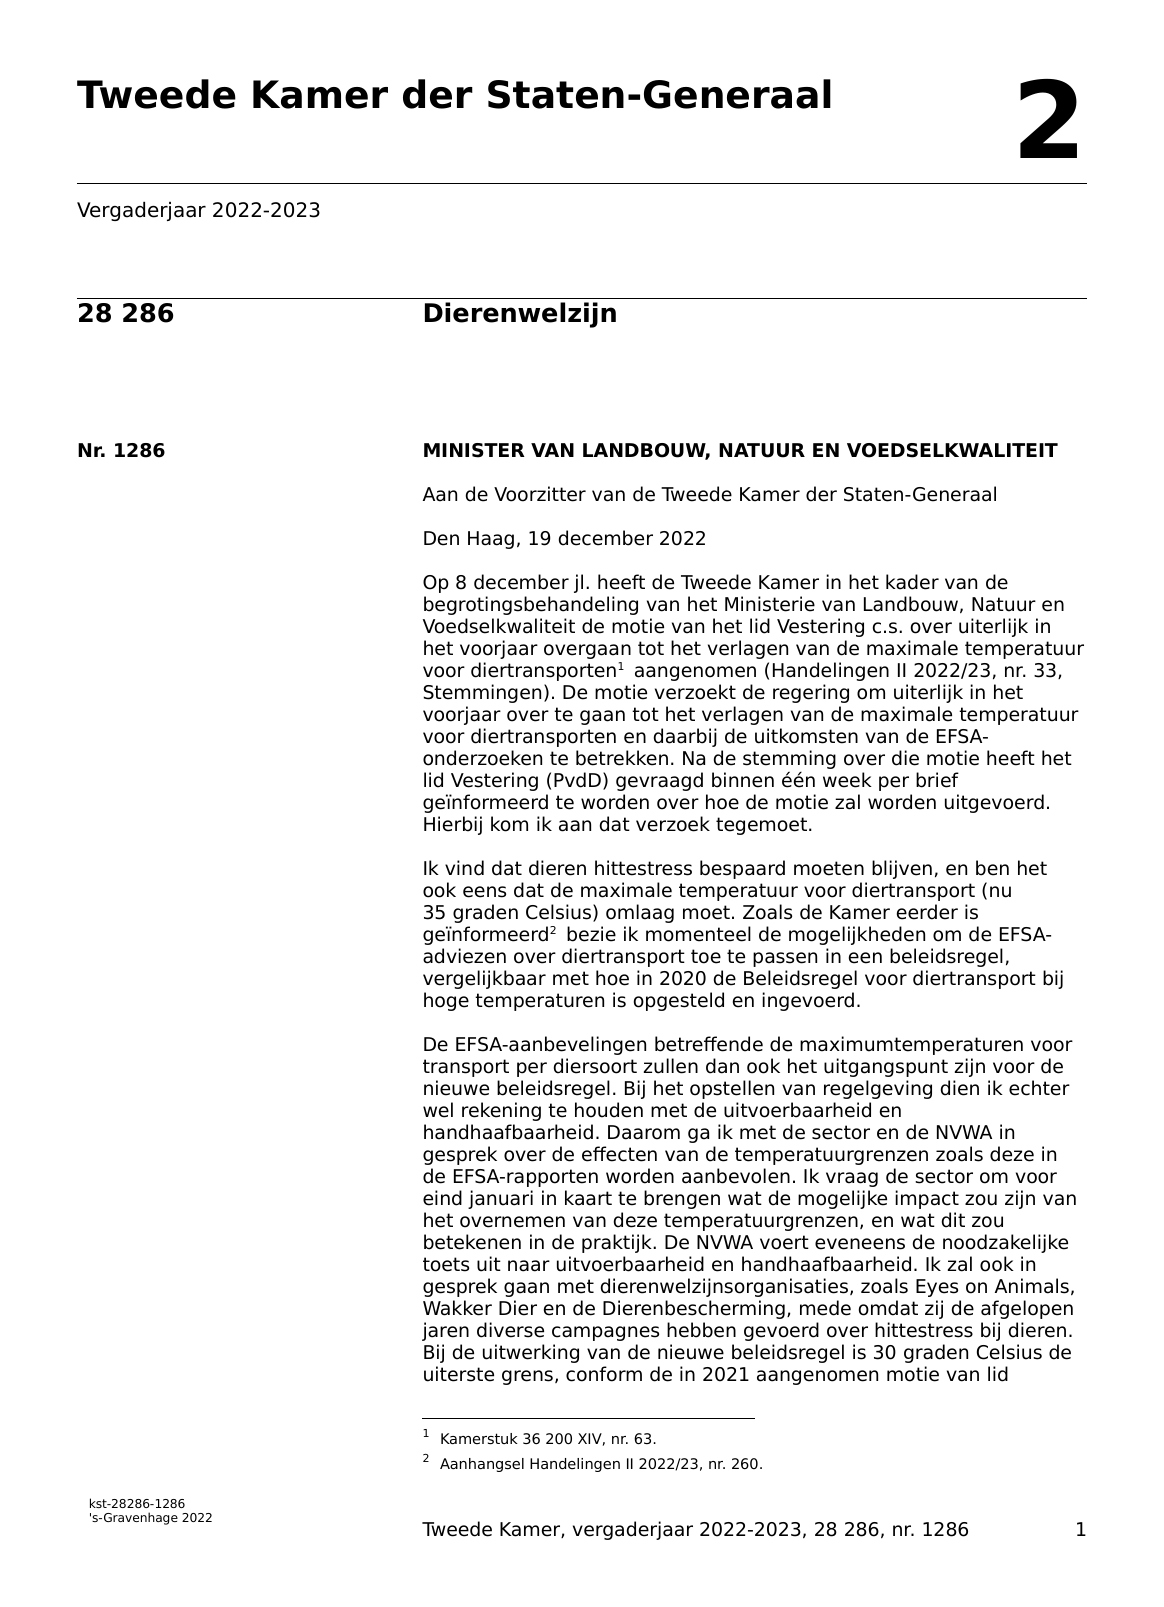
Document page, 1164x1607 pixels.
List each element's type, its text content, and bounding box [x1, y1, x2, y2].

table_header Tweede Kamer der Staten-Generaal [77, 59, 886, 183]
text Kamerstuk 36 200 XIV, nr. 63. [422, 1427, 1087, 1449]
text De EFSA-aanbevelingen betreffende de maximumtemperaturen voor transport per diersoort zullen dan ook het uitgangspunt zijn voor de nieuwe beleidsregel. Bij het opstellen van regelgeving dien ik echter wel rekening te houden met de uitvoerbaarheid en handhaafbaarheid. Daarom ga ik met de sector en de NVWA in gesprek over de effecten van de temperatuurgrenzen zoals deze in de EFSA-rapporten worden aanbevolen. Ik vraag de sector om voor eind januari in kaart te brengen wat de mogelijke impact zou zijn van het overnemen van deze temperatuurgrenzen, en wat dit zou betekenen in de praktijk. De NVWA voert eveneens de noodzakelijke toets uit naar uitvoerbaarheid en handhaafbaarheid. Ik zal ook in gesprek gaan met dierenwelzijnsorganisaties, zoals Eyes on Animals, Wakker Dier en de Dierenbescherming, mede omdat zij de afgelopen jaren diverse campagnes hebben gevoerd over hittestress bij dieren. Bij de uitwerking van de nieuwe beleidsregel is 30 graden Celsius de uiterste grens, conform de in 2021 aangenomen motie van lid [422, 1034, 1087, 1386]
table_cell Vergaderjaar 2022-2023 [77, 184, 1087, 298]
text Ik vind dat dieren hittestress bespaard moeten blijven, en ben het ook eens dat de maximale temperatuur voor diertransport (nu 35 graden Celsius) omlaag moet. Zoals de Kamer eerder is geïnformeerd bezie ik momenteel de mogelijkheden om de EFSA-adviezen over diertransport toe te passen in een beleidsregel, vergelijkbaar met hoe in 2020 de Beleidsregel voor diertransport bij hoge temperaturen is opgesteld en ingevoerd. [422, 858, 1087, 1012]
text kst-28286-1286 [88, 1497, 323, 1511]
subtitle Nr. 1286 MINISTER VAN LANDBOUW, NATUUR EN VOEDSELKWALITEIT [77, 440, 1087, 462]
table_header 2 [886, 59, 1087, 183]
text 's-Gravenhage 2022 [88, 1511, 323, 1525]
subtitle 28 286 Dierenwelzijn [77, 299, 1087, 329]
text Aanhangsel Handelingen II 2022/23, nr. 260. [422, 1452, 1087, 1474]
text Op 8 december jl. heeft de Tweede Kamer in het kader van de begrotingsbehandeling van het Ministerie van Landbouw, Natuur en Voedselkwaliteit de motie van het lid Vestering c.s. over uiterlijk in het voorjaar overgaan tot het verlagen van de maximale temperatuur voor diertransporten aangenomen (Handelingen II 2022/23, nr. 33, Stemmingen). De motie verzoekt de regering om uiterlijk in het voorjaar over te gaan tot het verlagen van de maximale temperatuur voor diertransporten en daarbij de uitkomsten van de EFSA-onderzoeken te betrekken. Na de stemming over die motie heeft het lid Vestering (PvdD) gevraagd binnen één week per brief geïnformeerd te worden over hoe de motie zal worden uitgevoerd. Hierbij kom ik aan dat verzoek tegemoet. [422, 572, 1087, 836]
text Aan de Voorzitter van de Tweede Kamer der Staten-Generaal [422, 484, 1087, 506]
text Den Haag, 19 december 2022 [422, 528, 1087, 550]
